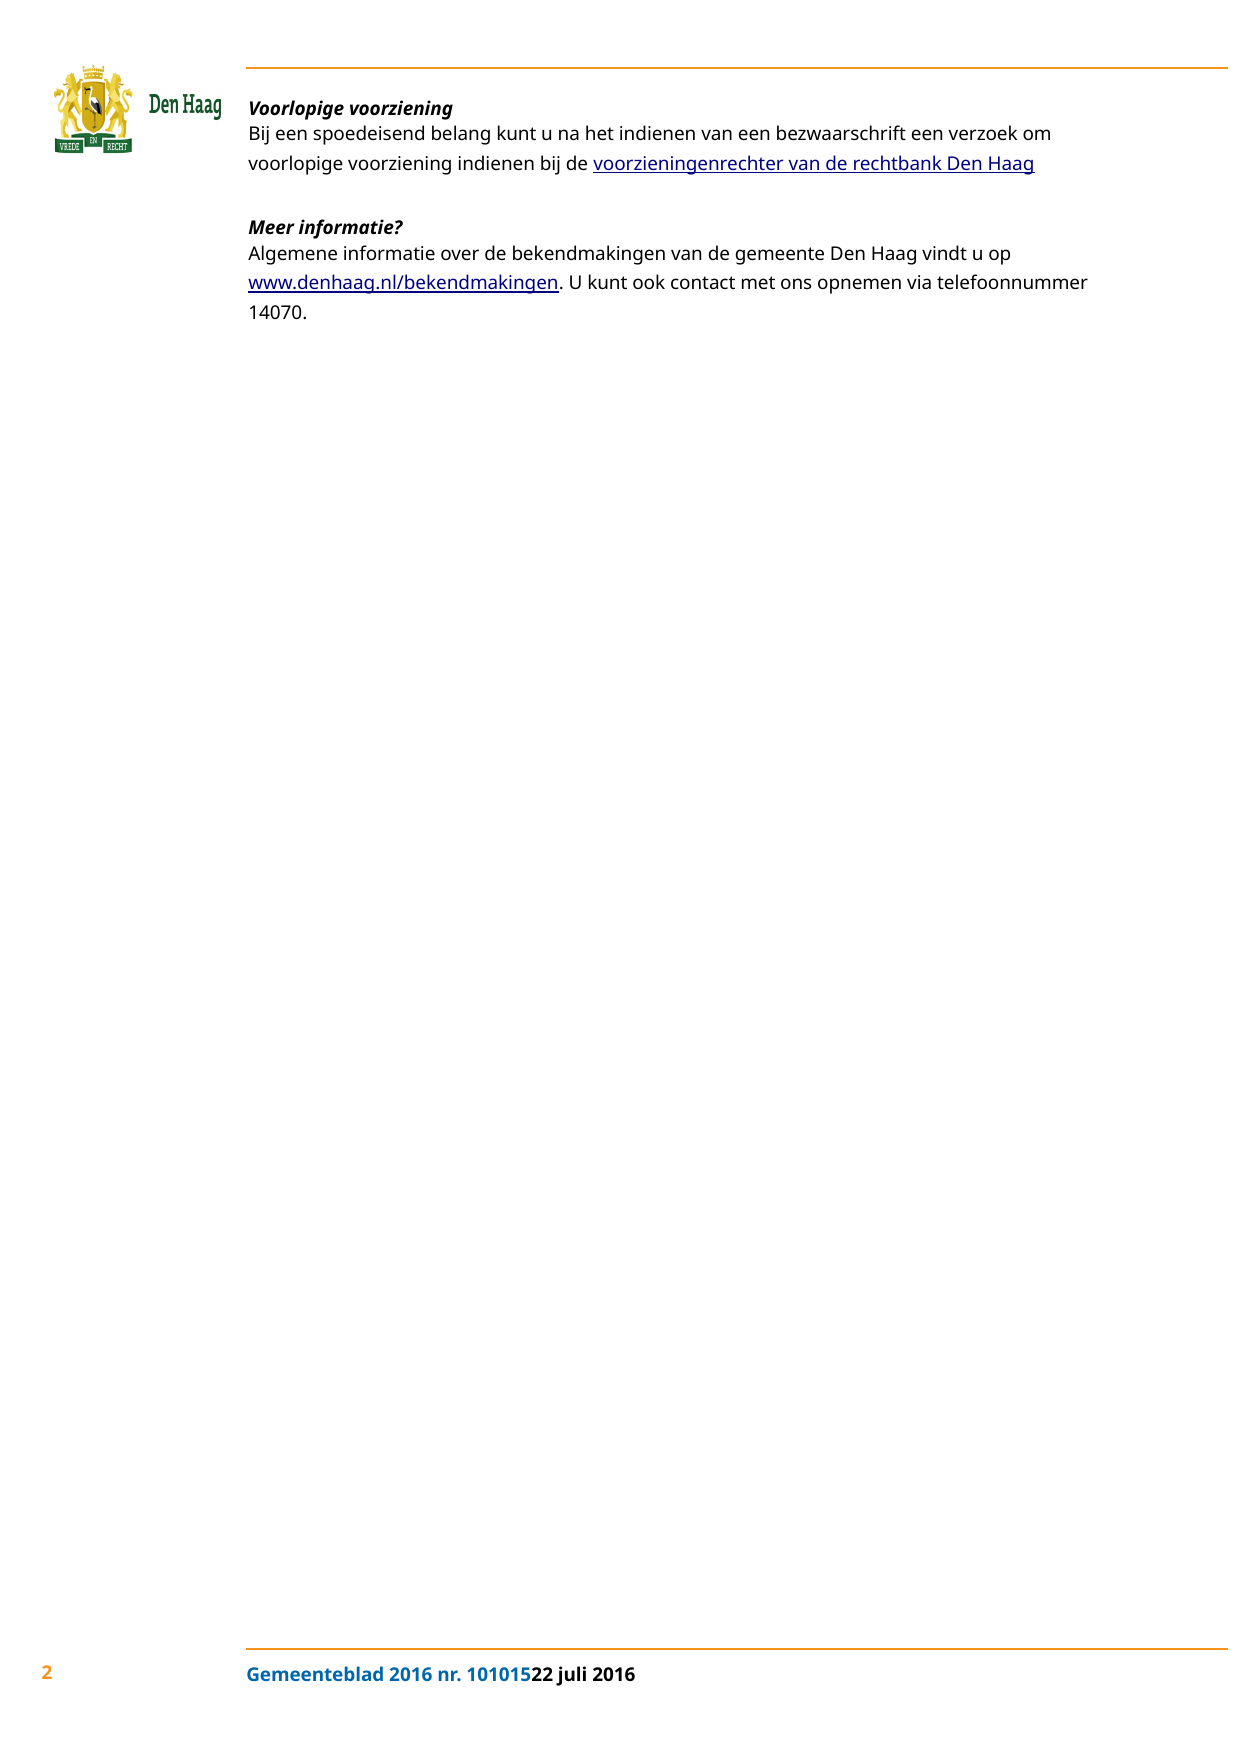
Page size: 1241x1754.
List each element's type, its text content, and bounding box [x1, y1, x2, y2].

text Voorlopige voorziening [248, 95, 1152, 121]
text Bij een spoedeisend belang kunt u na het indienen van een bezwaarschrift een verzoek om voorlopige voorziening indienen bij de voorzieningenrechter van de rechtbank Den Haag [248, 121, 1152, 176]
picture [41, 47, 231, 172]
text Meer informatie? [248, 214, 1152, 240]
text Algemene informatie over de bekendmakingen van de gemeente Den Haag vindt u op www.denhaag.nl/bekendmakingen. U kunt ook contact met ons opnemen via telefoonnummer 14070. [248, 240, 1152, 325]
